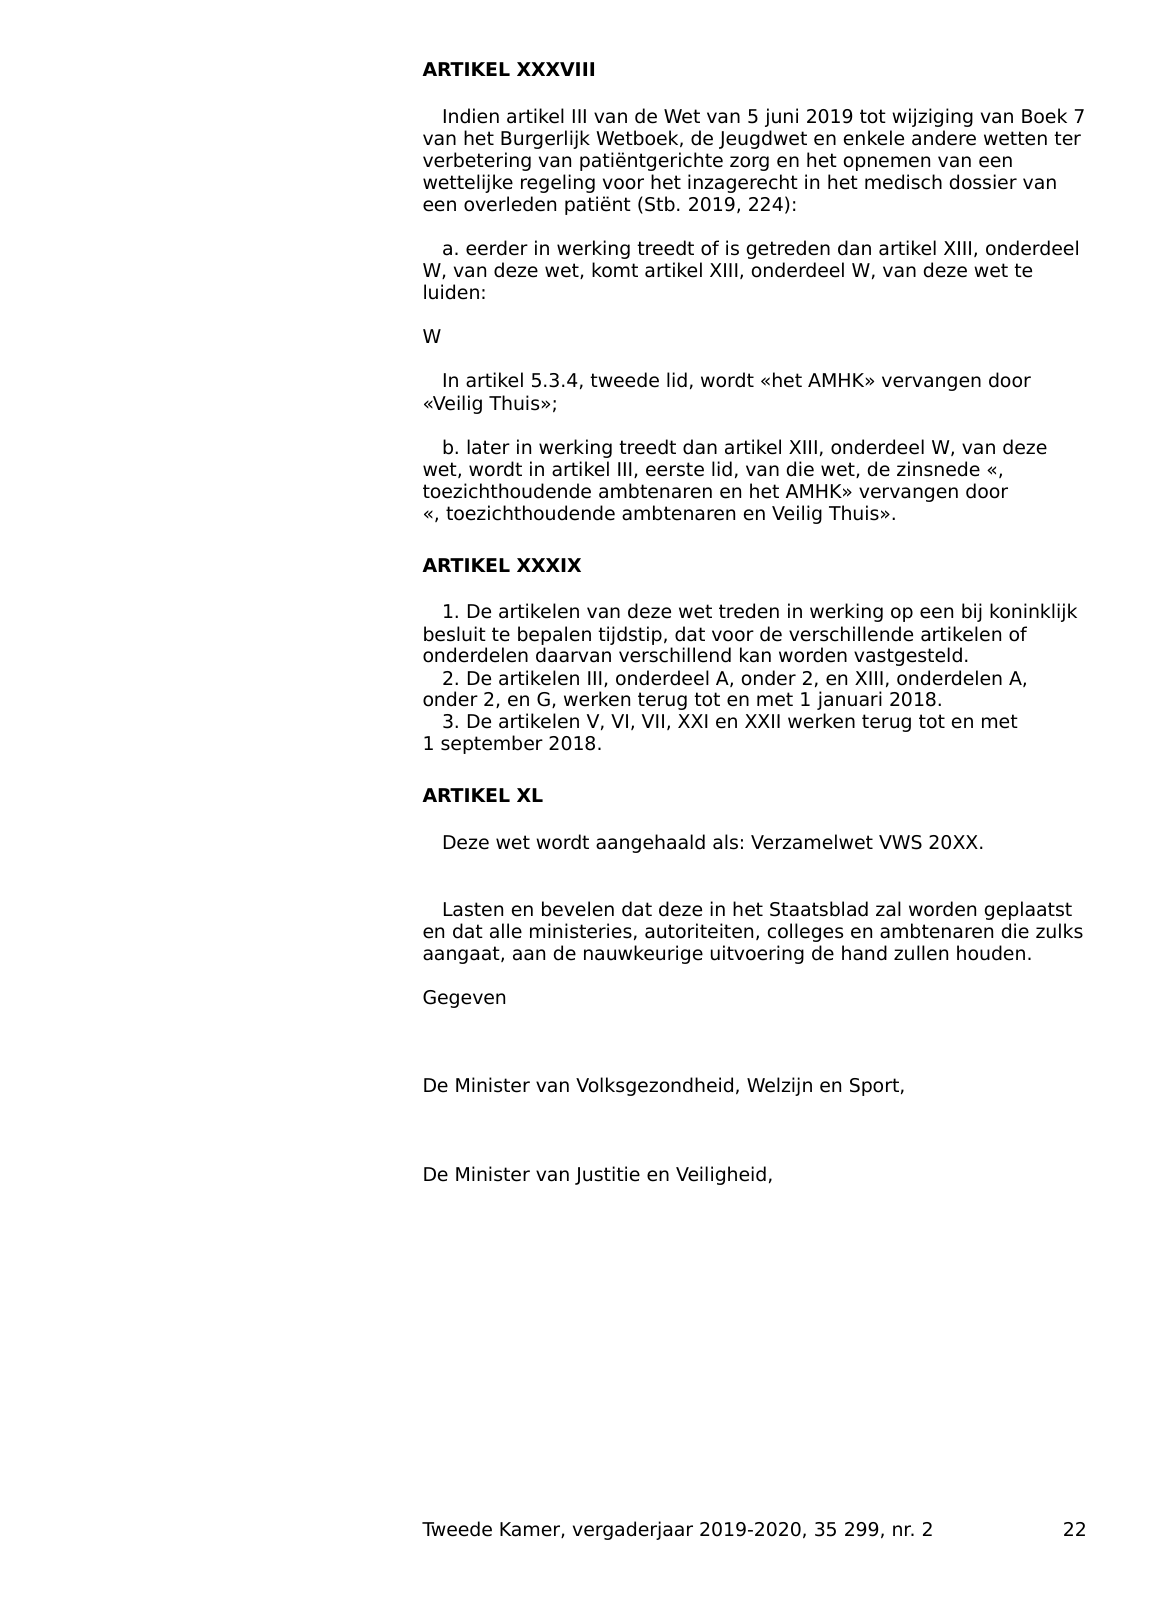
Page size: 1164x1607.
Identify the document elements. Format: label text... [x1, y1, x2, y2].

text Indien artikel III van de Wet van 5 juni 2019 tot wijziging van Boek 7 van het Burgerlijk Wetboek, de Jeugdwet en enkele andere wetten ter verbetering van patiëntgerichte zorg en het opnemen van een wettelijke regeling voor het inzagerecht in het medisch dossier van een overleden patiënt (Stb. 2019, 224): [422, 106, 1087, 216]
text a. eerder in werking treedt of is getreden dan artikel XIII, onderdeel W, van deze wet, komt artikel XIII, onderdeel W, van deze wet te luiden: [422, 238, 1087, 304]
text In artikel 5.3.4, tweede lid, wordt «het AMHK» vervangen door «Veilig Thuis»; [422, 370, 1087, 414]
text Deze wet wordt aangehaald als: Verzamelwet VWS 20XX. [422, 832, 1087, 854]
subtitle ARTIKEL XL [422, 785, 1087, 807]
text W [422, 326, 1087, 348]
text b. later in werking treedt dan artikel XIII, onderdeel W, van deze wet, wordt in artikel III, eerste lid, van die wet, de zinsnede «, toezichthoudende ambtenaren en het AMHK» vervangen door «, toezichthoudende ambtenaren en Veilig Thuis». [422, 437, 1087, 524]
text Lasten en bevelen dat deze in het Staatsblad zal worden geplaatst en dat alle ministeries, autoriteiten, colleges en ambtenaren die zulks aangaat, aan de nauwkeurige uitvoering de hand zullen houden. [422, 899, 1087, 964]
text 1. De artikelen van deze wet treden in werking op een bij koninklijk besluit te bepalen tijdstip, dat voor de verschillende artikelen of onderdelen daarvan verschillend kan worden vastgesteld. [422, 601, 1087, 667]
text Gegeven [422, 987, 1087, 1009]
subtitle ARTIKEL XXXIX [422, 554, 1087, 576]
text De Minister van Justitie en Veiligheid, [422, 1164, 1087, 1186]
subtitle ARTIKEL XXXVIII [422, 59, 1087, 81]
text 2. De artikelen III, onderdeel A, onder 2, en XIII, onderdelen A, onder 2, en G, werken terug tot en met 1 januari 2018. [422, 667, 1087, 711]
text 3. De artikelen V, VI, VII, XXI en XXII werken terug tot en met 1 september 2018. [422, 711, 1087, 755]
text De Minister van Volksgezondheid, Welzijn en Sport, [422, 1075, 1087, 1097]
